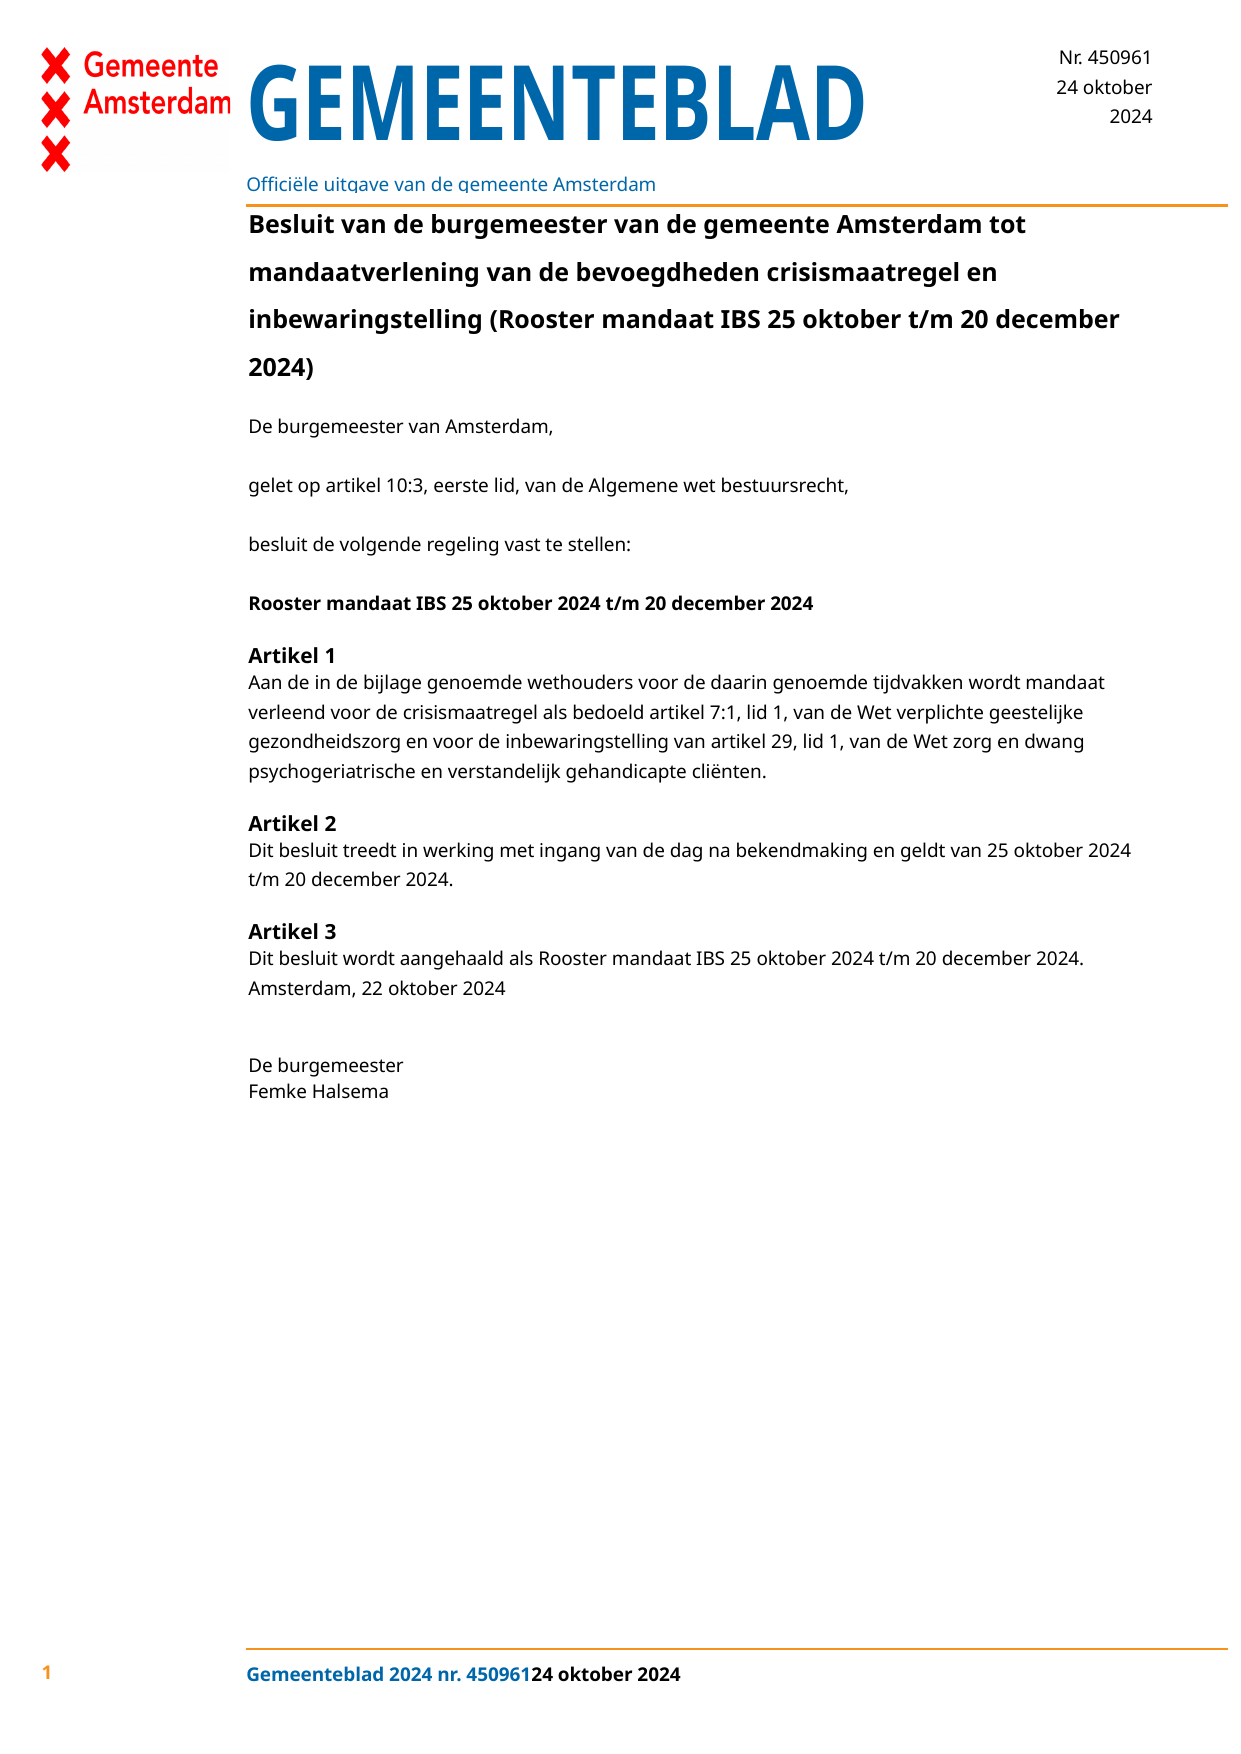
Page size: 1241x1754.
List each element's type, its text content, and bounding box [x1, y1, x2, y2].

text Rooster mandaat IBS 25 oktober 2024 t/m 20 december 2024 [248, 591, 1152, 616]
text Artikel 1 [248, 641, 1152, 669]
text Artikel 3 [248, 917, 1152, 946]
text Aan de in de bijlage genoemde wethouders voor de daarin genoemde tijdvakken wordt mandaat verleend voor de crisismaatregel als bedoeld artikel 7:1, lid 1, van de Wet verplichte geestelijke gezondheidszorg en voor de inbewaringstelling van artikel 29, lid 1, van de Wet zorg en dwang psychogeriatrische en verstandelijk gehandicapte cliënten. [248, 669, 1152, 784]
text Amsterdam, 22 oktober 2024 [248, 975, 1152, 1001]
text Dit besluit treedt in werking met ingang van de dag na bekendmaking en geldt van 25 oktober 2024 t/m 20 december 2024. [248, 837, 1152, 892]
text besluit de volgende regeling vast te stellen: [248, 531, 1152, 557]
text Femke Halsema [248, 1078, 1152, 1104]
picture [41, 47, 231, 172]
text Artikel 2 [248, 809, 1152, 837]
text De burgemeester [248, 1052, 1152, 1078]
text Besluit van de burgemeester van de gemeente Amsterdam tot mandaatverlening van de bevoegdheden crisismaatregel en inbewaringstelling (Rooster mandaat IBS 25 oktober t/m 20 december 2024) [248, 207, 1152, 384]
text gelet op artikel 10:3, eerste lid, van de Algemene wet bestuursrecht, [248, 472, 1152, 498]
text Dit besluit wordt aangehaald als Rooster mandaat IBS 25 oktober 2024 t/m 20 december 2024. [248, 946, 1152, 971]
text De burgemeester van Amsterdam, [248, 413, 1152, 439]
